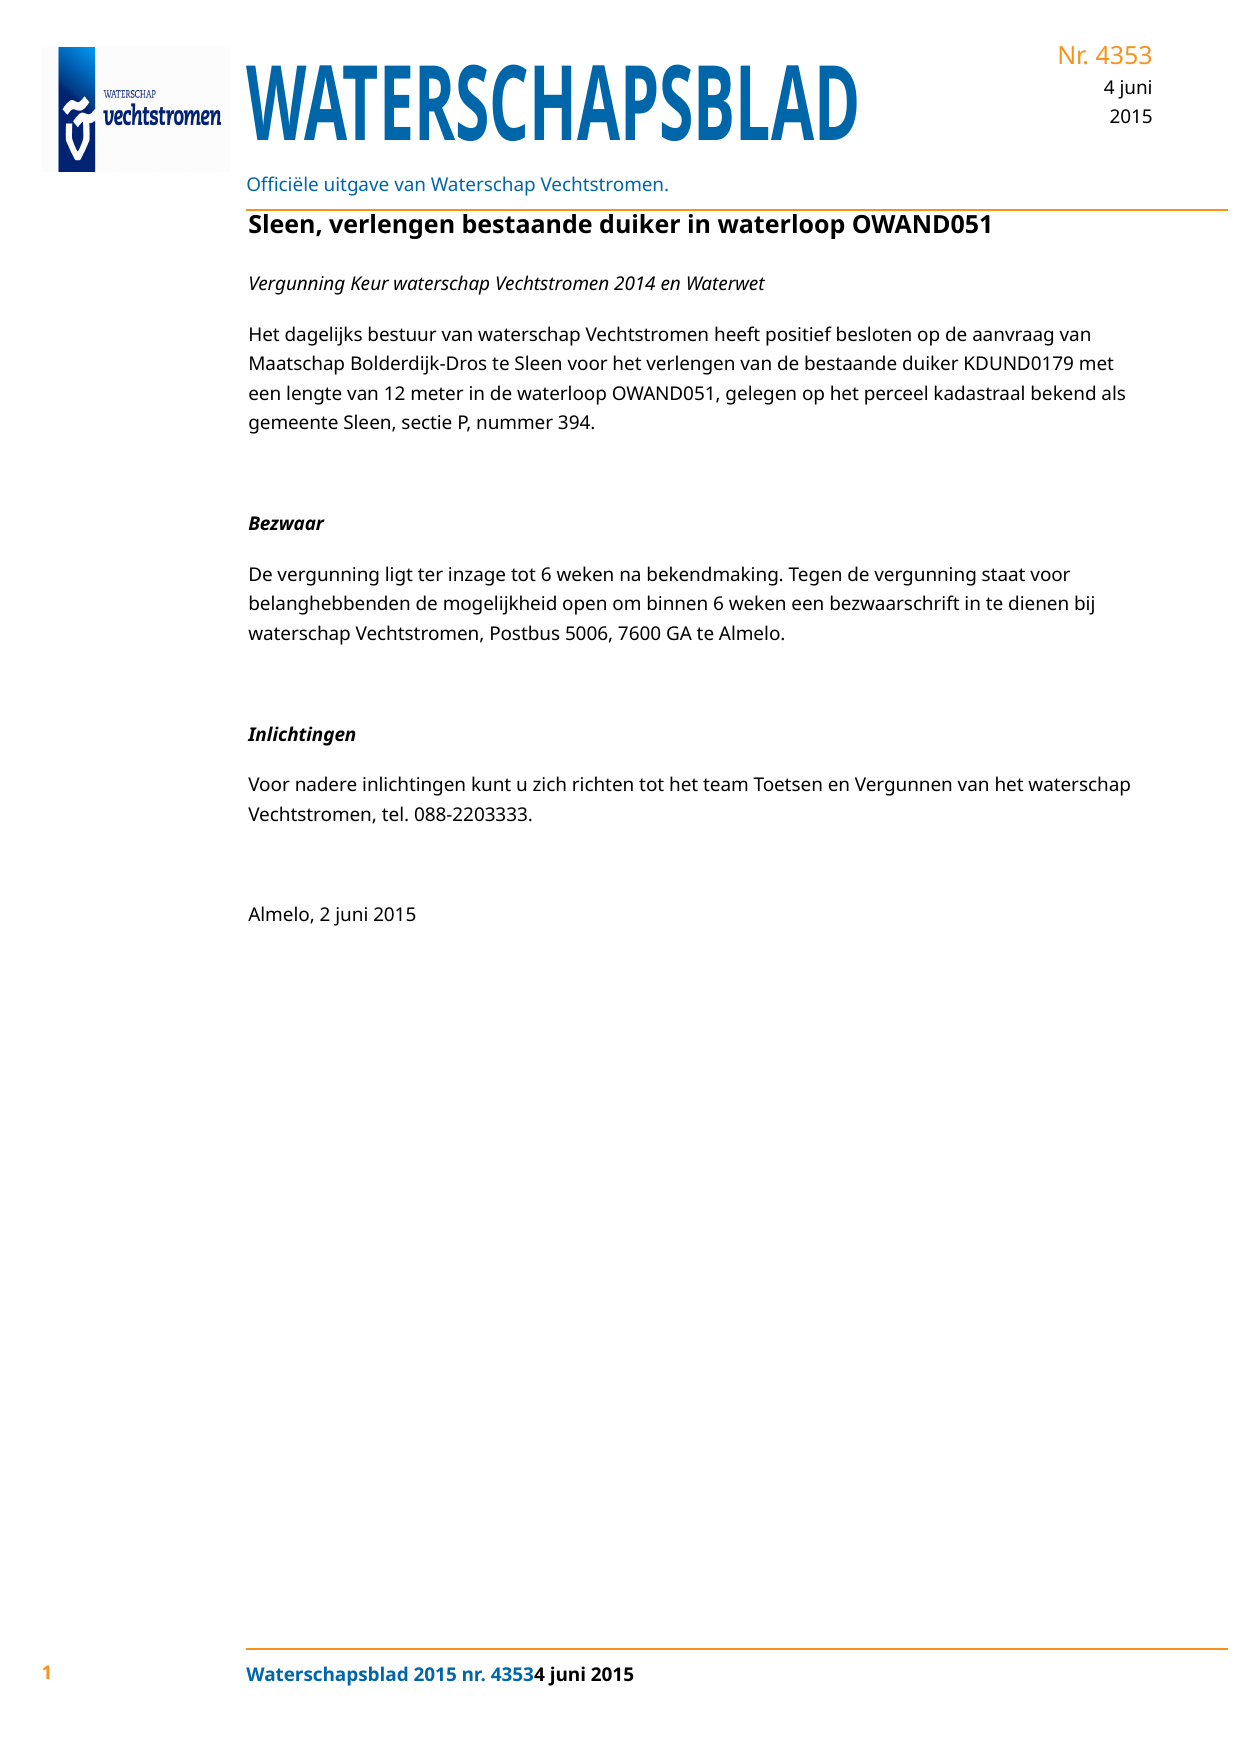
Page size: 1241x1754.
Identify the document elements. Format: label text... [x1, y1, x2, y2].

picture [41, 47, 231, 172]
text Inlichtingen [248, 721, 1152, 746]
text Almelo, 2 juni 2015 [248, 902, 1152, 927]
text De vergunning ligt ter inzage tot 6 weken na bekendmaking. Tegen de vergunning staat voor belanghebbenden de mogelijkheid open om binnen 6 weken een bezwaarschrift in te dienen bij waterschap Vechtstromen, Postbus 5006, 7600 GA te Almelo. [248, 561, 1152, 646]
text Het dagelijks bestuur van waterschap Vechtstromen heeft positief besloten op de aanvraag van Maatschap Bolderdijk-Dros te Sleen voor het verlengen van de bestaande duiker KDUND0179 met een lengte van 12 meter in de waterloop OWAND051, gelegen op het perceel kadastraal bekend als gemeente Sleen, sectie P, nummer 394. [248, 321, 1152, 435]
text Bezwaar [248, 510, 1152, 536]
text Sleen, verlengen bestaande duiker in waterloop OWAND051 [248, 211, 1152, 241]
text Voor nadere inlichtingen kunt u zich richten tot het team Toetsen en Vergunnen van het waterschap Vechtstromen, tel. 088-2203333. [248, 771, 1152, 826]
text Vergunning Keur waterschap Vechtstromen 2014 en Waterwet [248, 270, 1152, 296]
